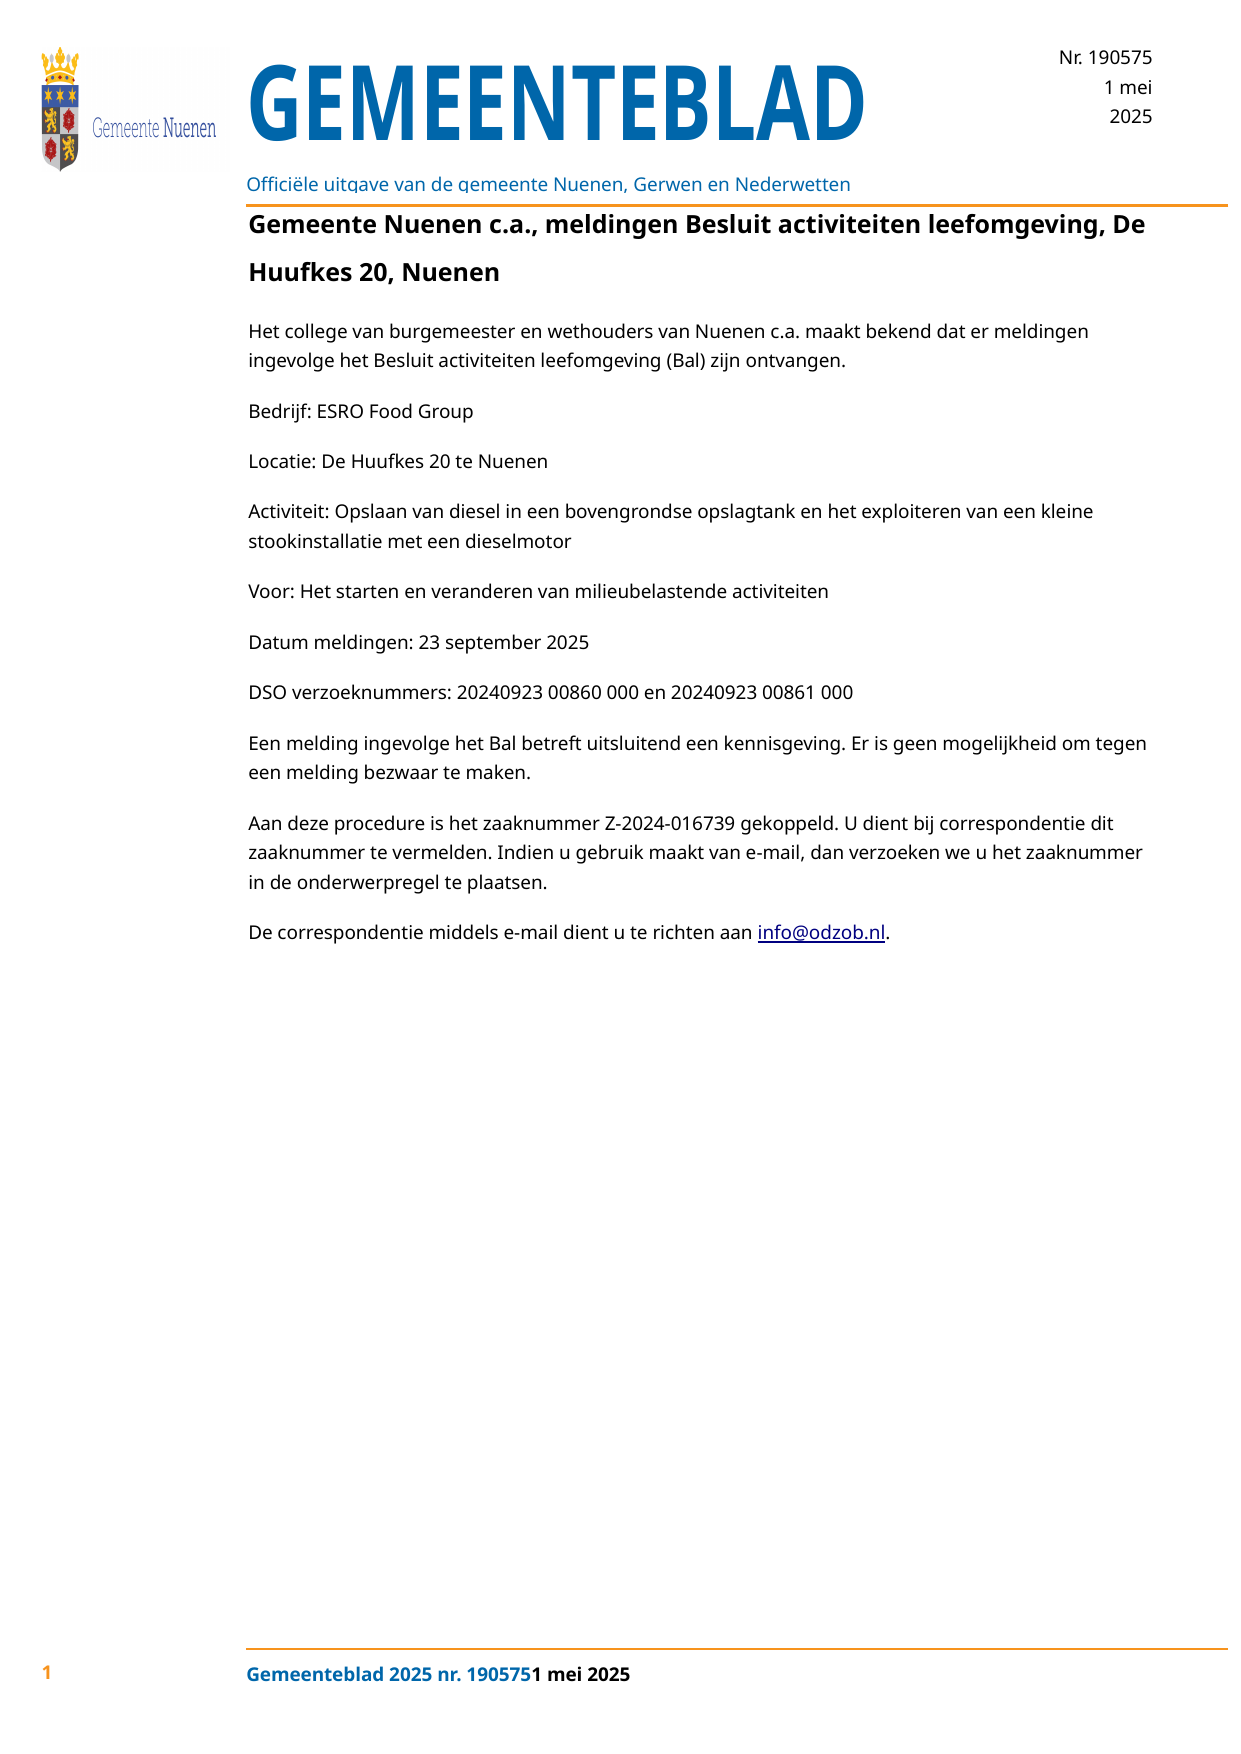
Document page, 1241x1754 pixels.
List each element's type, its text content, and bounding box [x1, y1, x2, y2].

text Aan deze procedure is het zaaknummer Z-2024-016739 gekoppeld. U dient bij correspondentie dit zaaknummer te vermelden. Indien u gebruik maakt van e-mail, dan verzoeken we u het zaaknummer in de onderwerpregel te plaatsen. [248, 810, 1152, 895]
text Activiteit: Opslaan van diesel in een bovengrondse opslagtank en het exploiteren van een kleine stookinstallatie met een dieselmotor [248, 499, 1152, 554]
text Voor: Het starten en veranderen van milieubelastende activiteiten [248, 579, 1152, 604]
text Locatie: De Huufkes 20 te Nuenen [248, 448, 1152, 474]
text De correspondentie middels e-mail dient u te richten aan info@odzob.nl. [248, 919, 1152, 945]
text DSO verzoeknummers: 20240923 00860 000 en 20240923 00861 000 [248, 679, 1152, 705]
text Bedrijf: ESRO Food Group [248, 398, 1152, 424]
text Het college van burgemeester en wethouders van Nuenen c.a. maakt bekend dat er meldingen ingevolge het Besluit activiteiten leefomgeving (Bal) zijn ontvangen. [248, 318, 1152, 373]
text Gemeente Nuenen c.a., meldingen Besluit activiteiten leefomgeving, De Huufkes 20, Nuenen [248, 207, 1152, 288]
picture [41, 47, 231, 172]
text Een melding ingevolge het Bal betreft uitsluitend een kennisgeving. Er is geen mogelijkheid om tegen een melding bezwaar te maken. [248, 730, 1152, 785]
text Datum meldingen: 23 september 2025 [248, 629, 1152, 655]
